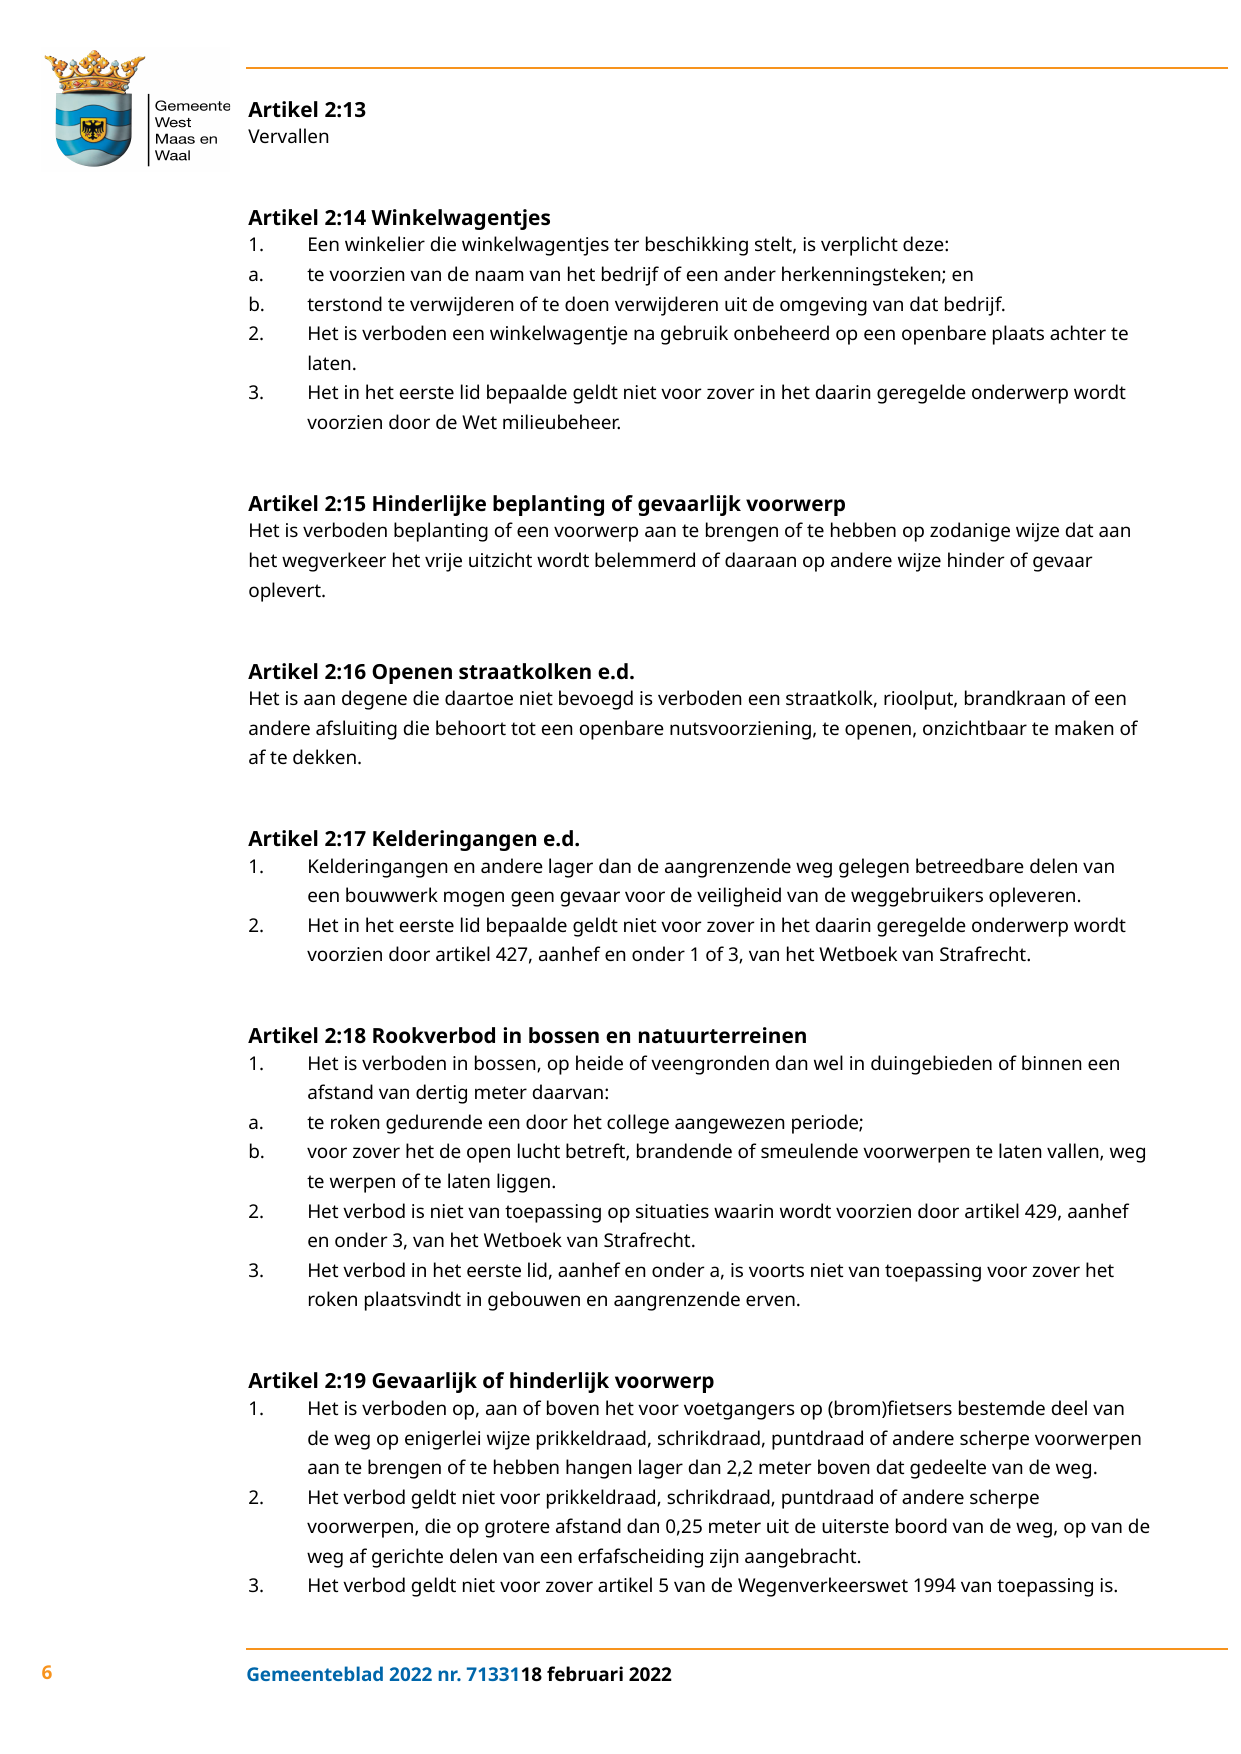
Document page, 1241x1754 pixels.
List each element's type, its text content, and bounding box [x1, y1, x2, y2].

list voor zover het de open lucht betreft, brandende of smeulende voorwerpen te laten vallen, weg te werpen of te laten liggen. [248, 1139, 1152, 1194]
text Artikel 2:14 Winkelwagentjes [248, 203, 1152, 232]
text Artikel 2:16 Openen straatkolken e.d. [248, 657, 1152, 685]
text Artikel 2:17 Kelderingangen e.d. [248, 824, 1152, 853]
text Het is verboden beplanting of een voorwerp aan te brengen of te hebben op zodanige wijze dat aan het wegverkeer het vrije uitzicht wordt belemmerd of daaraan op andere wijze hinder of gevaar oplevert. [248, 518, 1152, 602]
list Een winkelier die winkelwagentjes ter beschikking stelt, is verplicht deze: [248, 232, 1152, 257]
list Het in het eerste lid bepaalde geldt niet voor zover in het daarin geregelde onderwerp wordt voorzien door de Wet milieubeheer. [248, 379, 1152, 435]
text Artikel 2:15 Hinderlijke beplanting of gevaarlijk voorwerp [248, 489, 1152, 518]
list Het verbod in het eerste lid, aanhef en onder a, is voorts niet van toepassing voor zover het roken plaatsvindt in gebouwen en aangrenzende erven. [248, 1257, 1152, 1312]
list Het verbod geldt niet voor zover artikel 5 van de Wegenverkeerswet 1994 van toepassing is. [248, 1573, 1152, 1598]
list Het in het eerste lid bepaalde geldt niet voor zover in het daarin geregelde onderwerp wordt voorzien door artikel 427, aanhef en onder 1 of 3, van het Wetboek van Strafrecht. [248, 912, 1152, 967]
list Het is verboden op, aan of boven het voor voetgangers op (brom)fietsers bestemde deel van de weg op enigerlei wijze prikkeldraad, schrikdraad, puntdraad of andere scherpe voorwerpen aan te brengen of te hebben hangen lager dan 2,2 meter boven dat gedeelte van de weg. [248, 1395, 1152, 1480]
list Het verbod is niet van toepassing op situaties waarin wordt voorzien door artikel 429, aanhef en onder 3, van het Wetboek van Strafrecht. [248, 1198, 1152, 1253]
list Het is verboden in bossen, op heide of veengronden dan wel in duingebieden of binnen een afstand van dertig meter daarvan: [248, 1050, 1152, 1105]
text Het is aan degene die daartoe niet bevoegd is verboden een straatkolk, rioolput, brandkraan of een andere afsluiting die behoort tot een openbare nutsvoorziening, te openen, onzichtbaar te maken of af te dekken. [248, 685, 1152, 770]
text Artikel 2:19 Gevaarlijk of hinderlijk voorwerp [248, 1367, 1152, 1395]
list Het is verboden een winkelwagentje na gebruik onbeheerd op een openbare plaats achter te laten. [248, 320, 1152, 376]
list terstond te verwijderen of te doen verwijderen uit de omgeving van dat bedrijf. [248, 291, 1152, 317]
list te roken gedurende een door het college aangewezen periode; [248, 1109, 1152, 1135]
list Het verbod geldt niet voor prikkeldraad, schrikdraad, puntdraad of andere scherpe voorwerpen, die op grotere afstand dan 0,25 meter uit de uiterste boord van de weg, op van de weg af gerichte delen van een erfafscheiding zijn aangebracht. [248, 1484, 1152, 1569]
picture [41, 47, 231, 172]
text Artikel 2:13 [248, 95, 1152, 123]
list te voorzien van de naam van het bedrijf of een ander herkenningsteken; en [248, 261, 1152, 287]
text Vervallen [248, 123, 1152, 149]
list Kelderingangen en andere lager dan de aangrenzende weg gelegen betreedbare delen van een bouwwerk mogen geen gevaar voor de veiligheid van de weggebruikers opleveren. [248, 853, 1152, 908]
text Artikel 2:18 Rookverbod in bossen en natuurterreinen [248, 1022, 1152, 1050]
